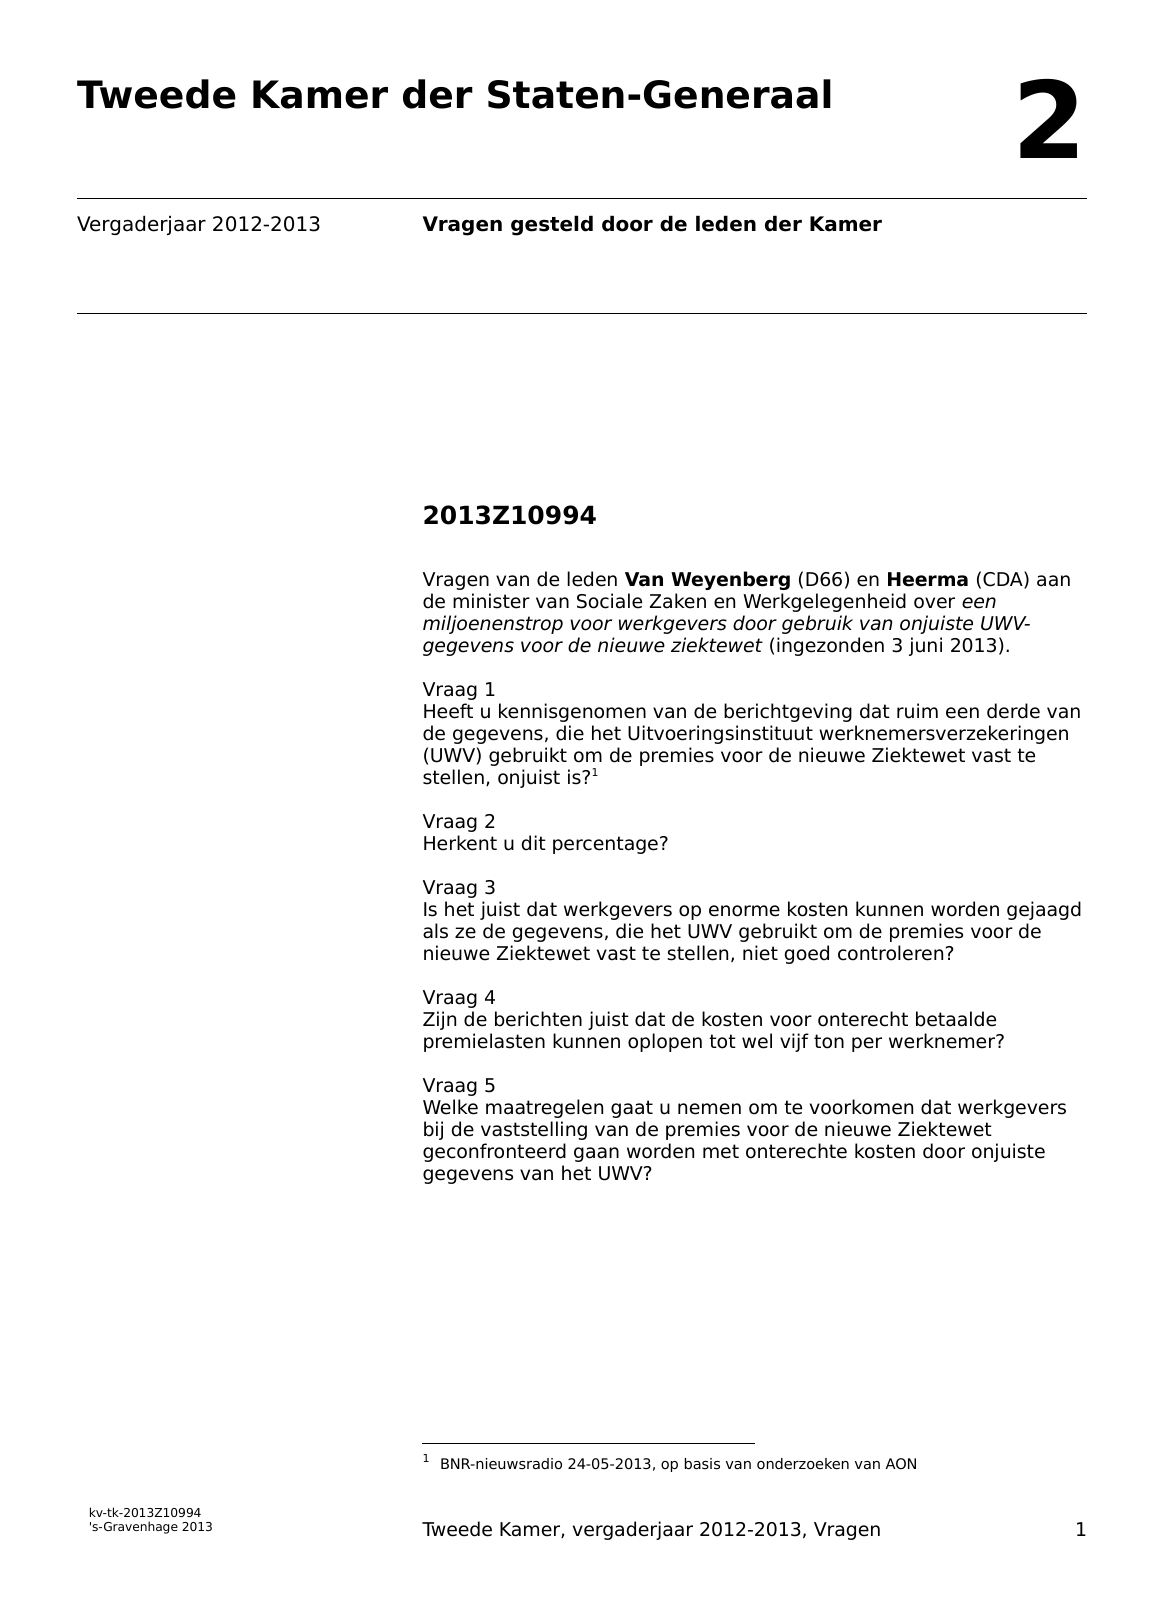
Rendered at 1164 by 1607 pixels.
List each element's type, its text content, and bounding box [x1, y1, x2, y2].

table_header Tweede Kamer der Staten-Generaal [77, 59, 886, 198]
text BNR-nieuwsradio 24-05-2013, op basis van onderzoeken van AON [422, 1452, 1087, 1474]
text Vraag 1 [422, 679, 1087, 701]
text kv-tk-2013Z10994 [88, 1506, 323, 1520]
text 2013Z10994 [422, 501, 1087, 531]
text Vraag 4 [422, 987, 1087, 1009]
text 's-Gravenhage 2013 [88, 1520, 323, 1534]
text Vragen van de leden Van Weyenberg (D66) en Heerma (CDA) aan de minister van Sociale Zaken en Werkgelegenheid over een miljoenenstrop voor werkgevers door gebruik van onjuiste UWV-gegevens voor de nieuwe ziektewet (ingezonden 3 juni 2013). [422, 569, 1087, 657]
text Vraag 3 [422, 877, 1087, 899]
text Is het juist dat werkgevers op enorme kosten kunnen worden gejaagd als ze de gegevens, die het UWV gebruikt om de premies voor de nieuwe Ziektewet vast te stellen, niet goed controleren? [422, 899, 1087, 965]
text Heeft u kennisgenomen van de berichtgeving dat ruim een derde van de gegevens, die het Uitvoeringsinstituut werknemersverzekeringen (UWV) gebruikt om de premies voor de nieuwe Ziektewet vast te stellen, onjuist is? [422, 701, 1087, 789]
text Vraag 5 [422, 1075, 1087, 1097]
table_header 2 [886, 59, 1087, 198]
table_cell Vergaderjaar 2012-2013 [77, 199, 422, 313]
text Welke maatregelen gaat u nemen om te voorkomen dat werkgevers bij de vaststelling van de premies voor de nieuwe Ziektewet geconfronteerd gaan worden met onterechte kosten door onjuiste gegevens van het UWV? [422, 1097, 1087, 1185]
text Vraag 2 [422, 811, 1087, 833]
text Herkent u dit percentage? [422, 833, 1087, 855]
table_cell Vragen gesteld door de leden der Kamer [422, 199, 1087, 313]
text Zijn de berichten juist dat de kosten voor onterecht betaalde premielasten kunnen oplopen tot wel vijf ton per werknemer? [422, 1009, 1087, 1053]
